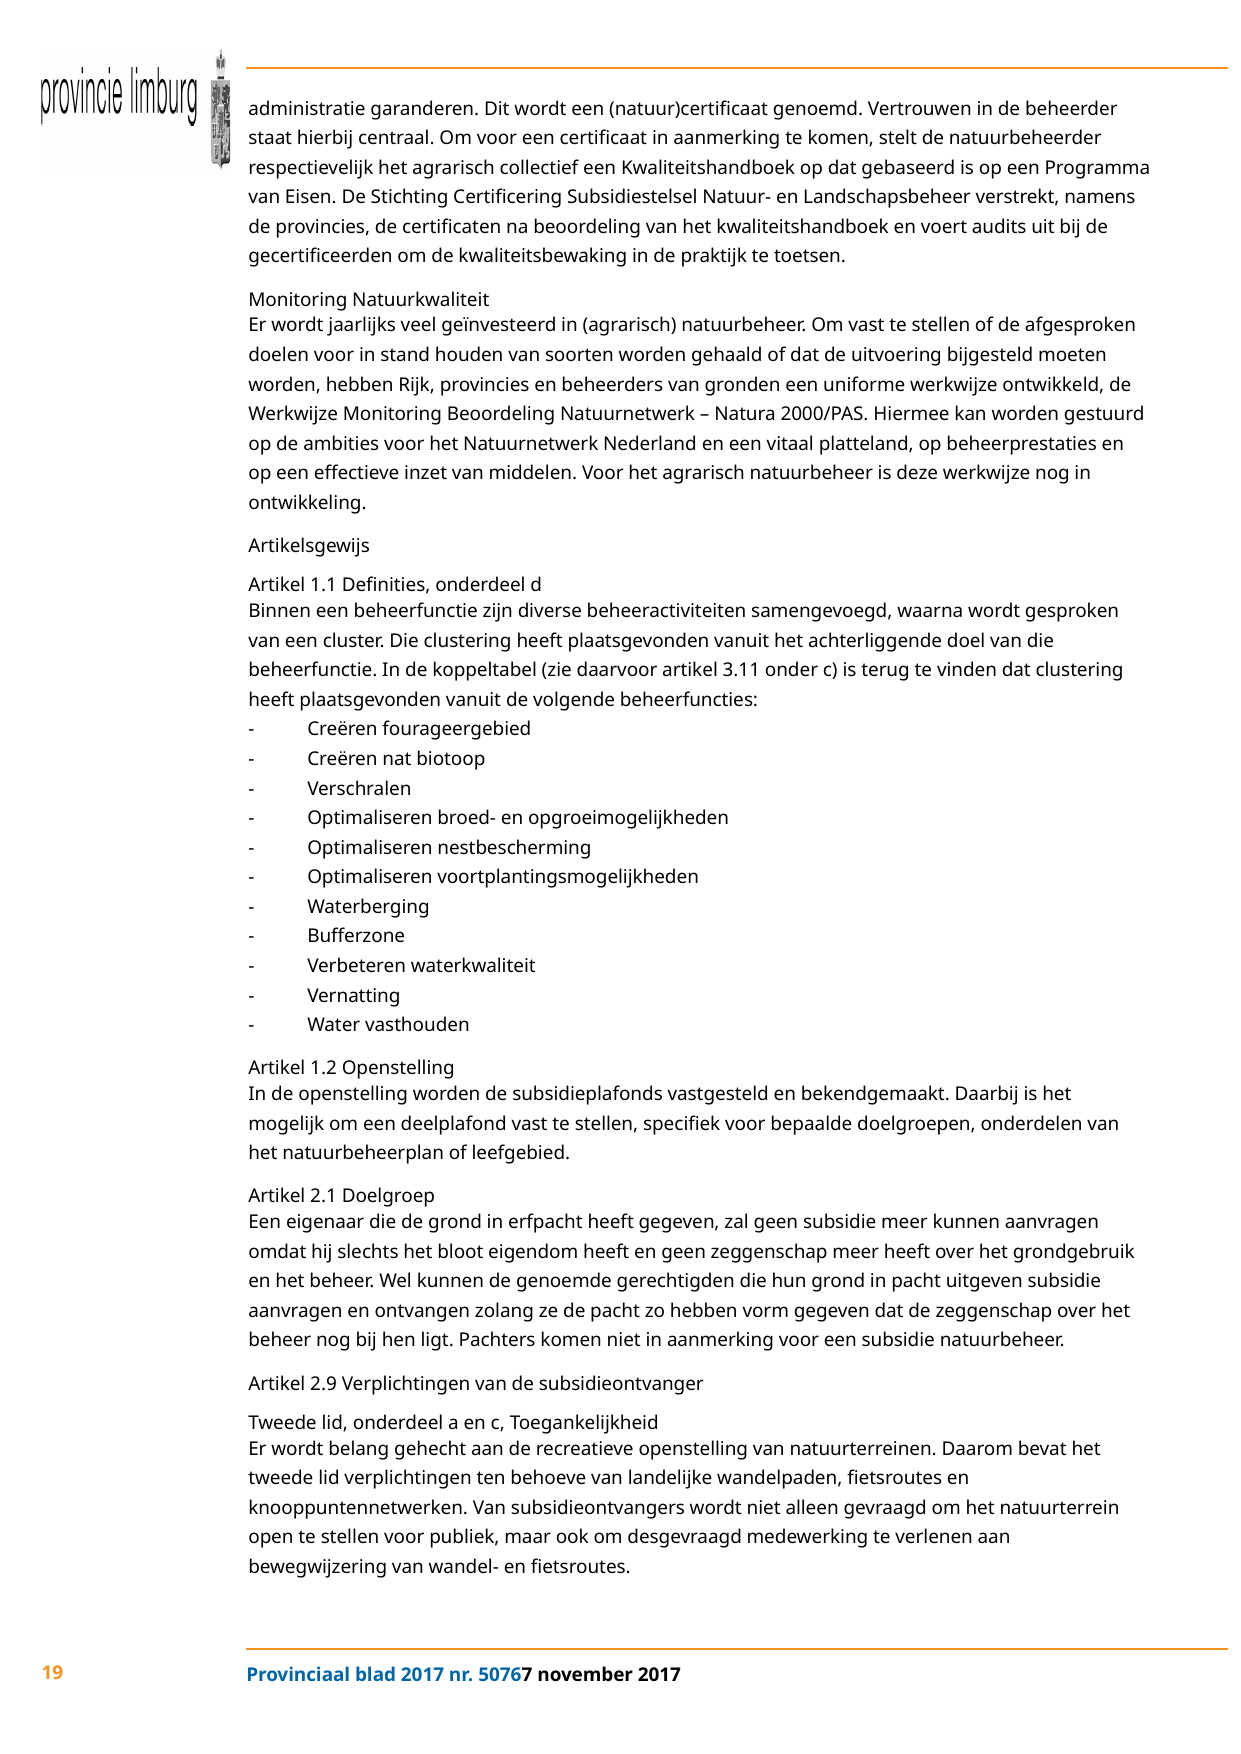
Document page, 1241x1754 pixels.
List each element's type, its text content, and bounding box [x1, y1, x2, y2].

text administratie garanderen. Dit wordt een (natuur)certificaat genoemd. Vertrouwen in de beheerder staat hierbij centraal. Om voor een certificaat in aanmerking te komen, stelt de natuurbeheerder respectievelijk het agrarisch collectief een Kwaliteitshandboek op dat gebaseerd is op een Programma van Eisen. De Stichting Certificering Subsidiestelsel Natuur- en Landschapsbeheer verstrekt, namens de provincies, de certificaten na beoordeling van het kwaliteitshandboek en voert audits uit bij de gecertificeerden om de kwaliteitsbewaking in de praktijk te toetsen. [248, 95, 1152, 268]
list Creëren nat biotoop [248, 745, 1152, 771]
list Verschralen [248, 775, 1152, 800]
text Er wordt belang gehecht aan de recreatieve openstelling van natuurterreinen. Daarom bevat het tweede lid verplichtingen ten behoeve van landelijke wandelpaden, fietsroutes en knooppuntennetwerken. Van subsidieontvangers wordt niet alleen gevraagd om het natuurterrein open te stellen voor publiek, maar ook om desgevraagd medewerking te verlenen aan bewegwijzering van wandel- en fietsroutes. [248, 1435, 1152, 1579]
text Artikel 1.1 Definities, onderdeel d [248, 571, 1152, 597]
list Bufferzone [248, 923, 1152, 948]
text Binnen een beheerfunctie zijn diverse beheeractiviteiten samengevoegd, waarna wordt gesproken van een cluster. Die clustering heeft plaatsgevonden vanuit het achterliggende doel van die beheerfunctie. In de koppeltabel (zie daarvoor artikel 3.11 onder c) is terug te vinden dat clustering heeft plaatsgevonden vanuit de volgende beheerfuncties: [248, 597, 1152, 712]
list Waterberging [248, 893, 1152, 919]
text Artikel 2.9 Verplichtingen van de subsidieontvanger [248, 1370, 1152, 1395]
text Er wordt jaarlijks veel geïnvesteerd in (agrarisch) natuurbeheer. Om vast te stellen of de afgesproken doelen voor in stand houden van soorten worden gehaald of dat de uitvoering bijgesteld moeten worden, hebben Rijk, provincies en beheerders van gronden een uniforme werkwijze ontwikkeld, de Werkwijze Monitoring Beoordeling Natuurnetwerk – Natura 2000/PAS. Hiermee kan worden gestuurd op de ambities voor het Natuurnetwerk Nederland en een vitaal platteland, op beheerprestaties en op een effectieve inzet van middelen. Voor het agrarisch natuurbeheer is deze werkwijze nog in ontwikkeling. [248, 312, 1152, 515]
text Monitoring Natuurkwaliteit [248, 286, 1152, 312]
list Vernatting [248, 982, 1152, 1007]
list Optimaliseren voortplantingsmogelijkheden [248, 863, 1152, 889]
list Verbeteren waterkwaliteit [248, 952, 1152, 978]
text Artikel 1.2 Openstelling [248, 1054, 1152, 1080]
text Tweede lid, onderdeel a en c, Toegankelijkheid [248, 1409, 1152, 1435]
text Artikel 2.1 Doelgroep [248, 1182, 1152, 1208]
picture [41, 47, 231, 172]
text Artikelsgewijs [248, 532, 1152, 558]
list Optimaliseren broed- en opgroeimogelijkheden [248, 804, 1152, 830]
text Een eigenaar die de grond in erfpacht heeft gegeven, zal geen subsidie meer kunnen aanvragen omdat hij slechts het bloot eigendom heeft en geen zeggenschap meer heeft over het grondgebruik en het beheer. Wel kunnen de genoemde gerechtigden die hun grond in pacht uitgeven subsidie aanvragen en ontvangen zolang ze de pacht zo hebben vorm gegeven dat de zeggenschap over het beheer nog bij hen ligt. Pachters komen niet in aanmerking voor een subsidie natuurbeheer. [248, 1208, 1152, 1352]
text In de openstelling worden de subsidieplafonds vastgesteld en bekendgemaakt. Daarbij is het mogelijk om een deelplafond vast te stellen, specifiek voor bepaalde doelgroepen, onderdelen van het natuurbeheerplan of leefgebied. [248, 1080, 1152, 1165]
list Water vasthouden [248, 1011, 1152, 1037]
list Creëren fourageergebied [248, 716, 1152, 741]
list Optimaliseren nestbescherming [248, 834, 1152, 859]
